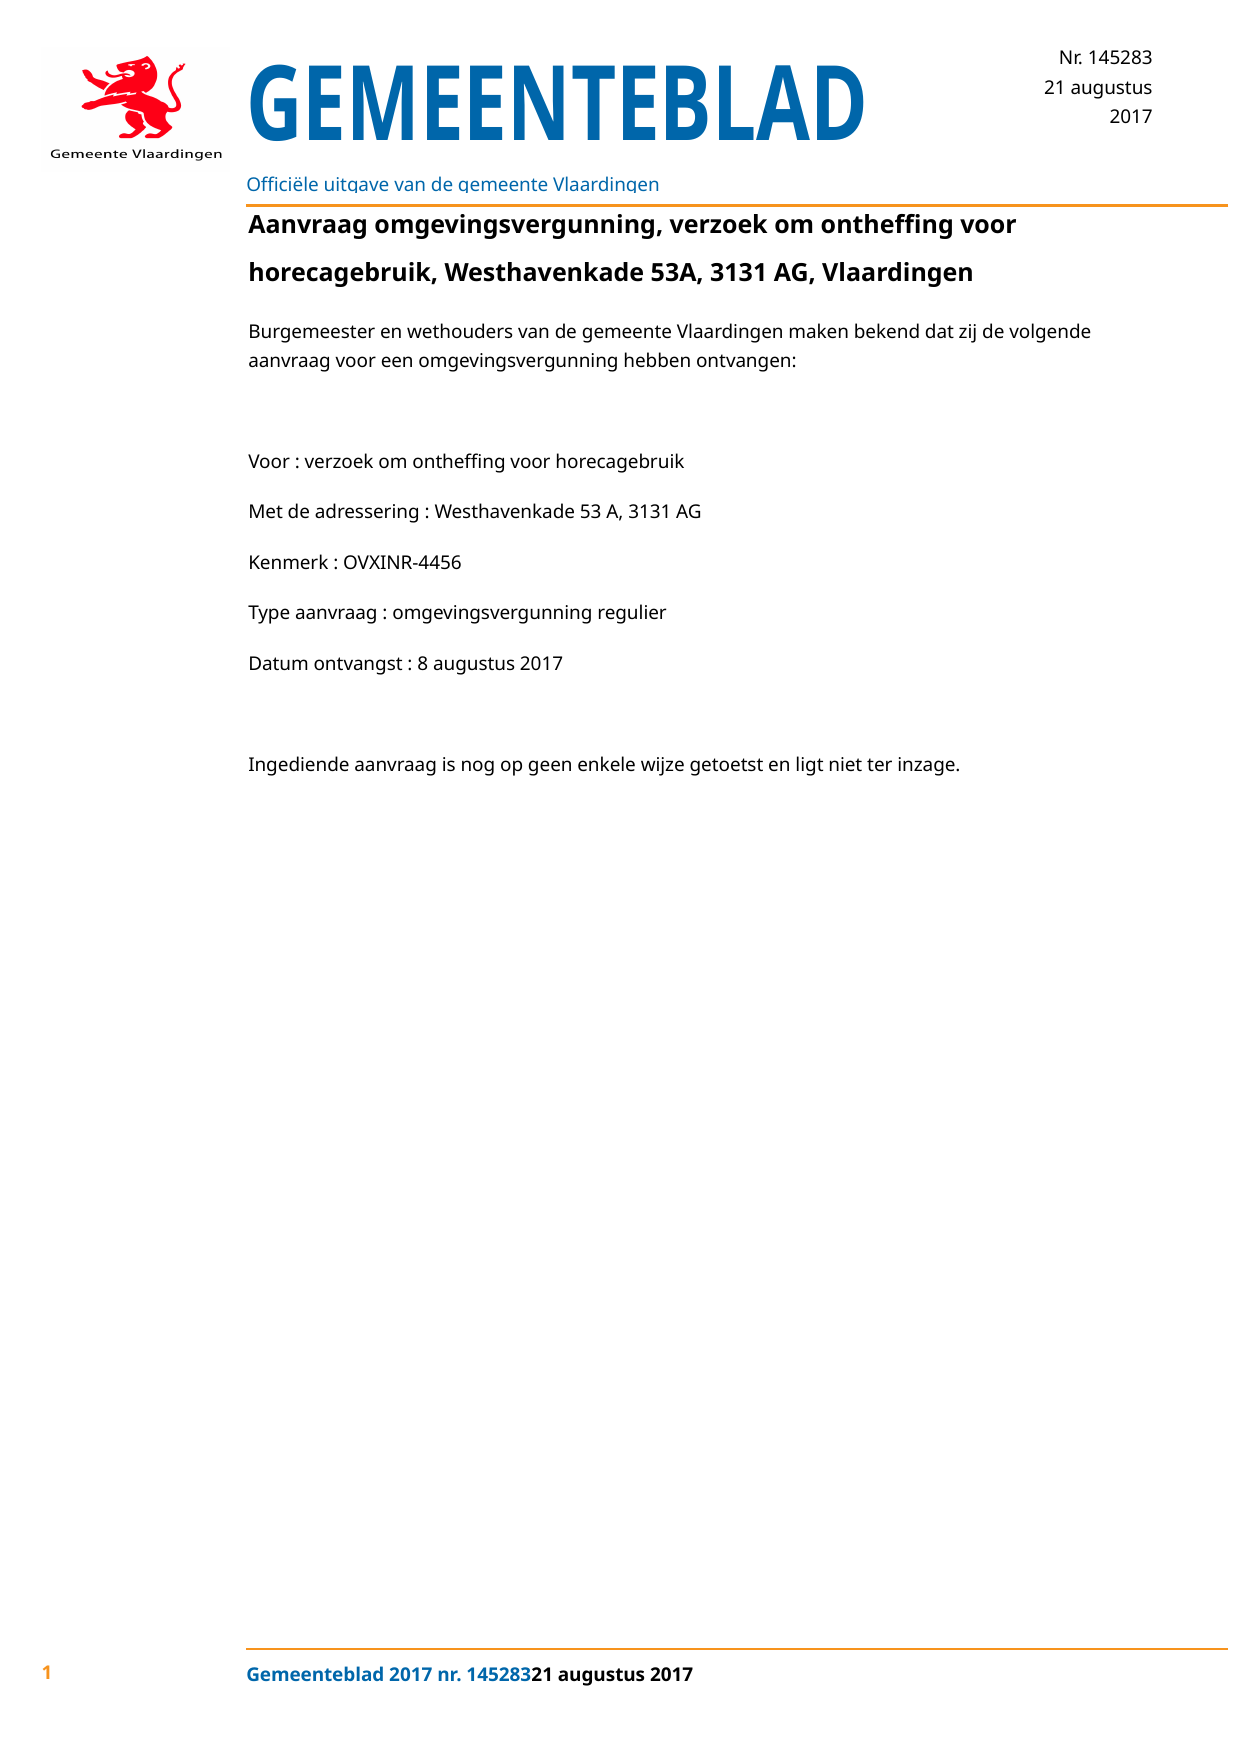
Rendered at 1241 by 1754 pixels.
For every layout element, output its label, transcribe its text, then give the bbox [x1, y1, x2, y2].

text Kenmerk : OVXINR-4456 [248, 549, 1152, 575]
text Type aanvraag : omgevingsvergunning regulier [248, 599, 1152, 625]
text Ingediende aanvraag is nog op geen enkele wijze getoetst en ligt niet ter inzage. [248, 751, 1152, 777]
text Voor : verzoek om ontheffing voor horecagebruik [248, 448, 1152, 474]
text Datum ontvangst : 8 augustus 2017 [248, 650, 1152, 676]
text Burgemeester en wethouders van de gemeente Vlaardingen maken bekend dat zij de volgende aanvraag voor een omgevingsvergunning hebben ontvangen: [248, 318, 1152, 373]
text Aanvraag omgevingsvergunning, verzoek om ontheffing voor horecagebruik, Westhavenkade 53A, 3131 AG, Vlaardingen [248, 207, 1152, 288]
text Met de adressering : Westhavenkade 53 A, 3131 AG [248, 499, 1152, 524]
picture [41, 47, 231, 172]
